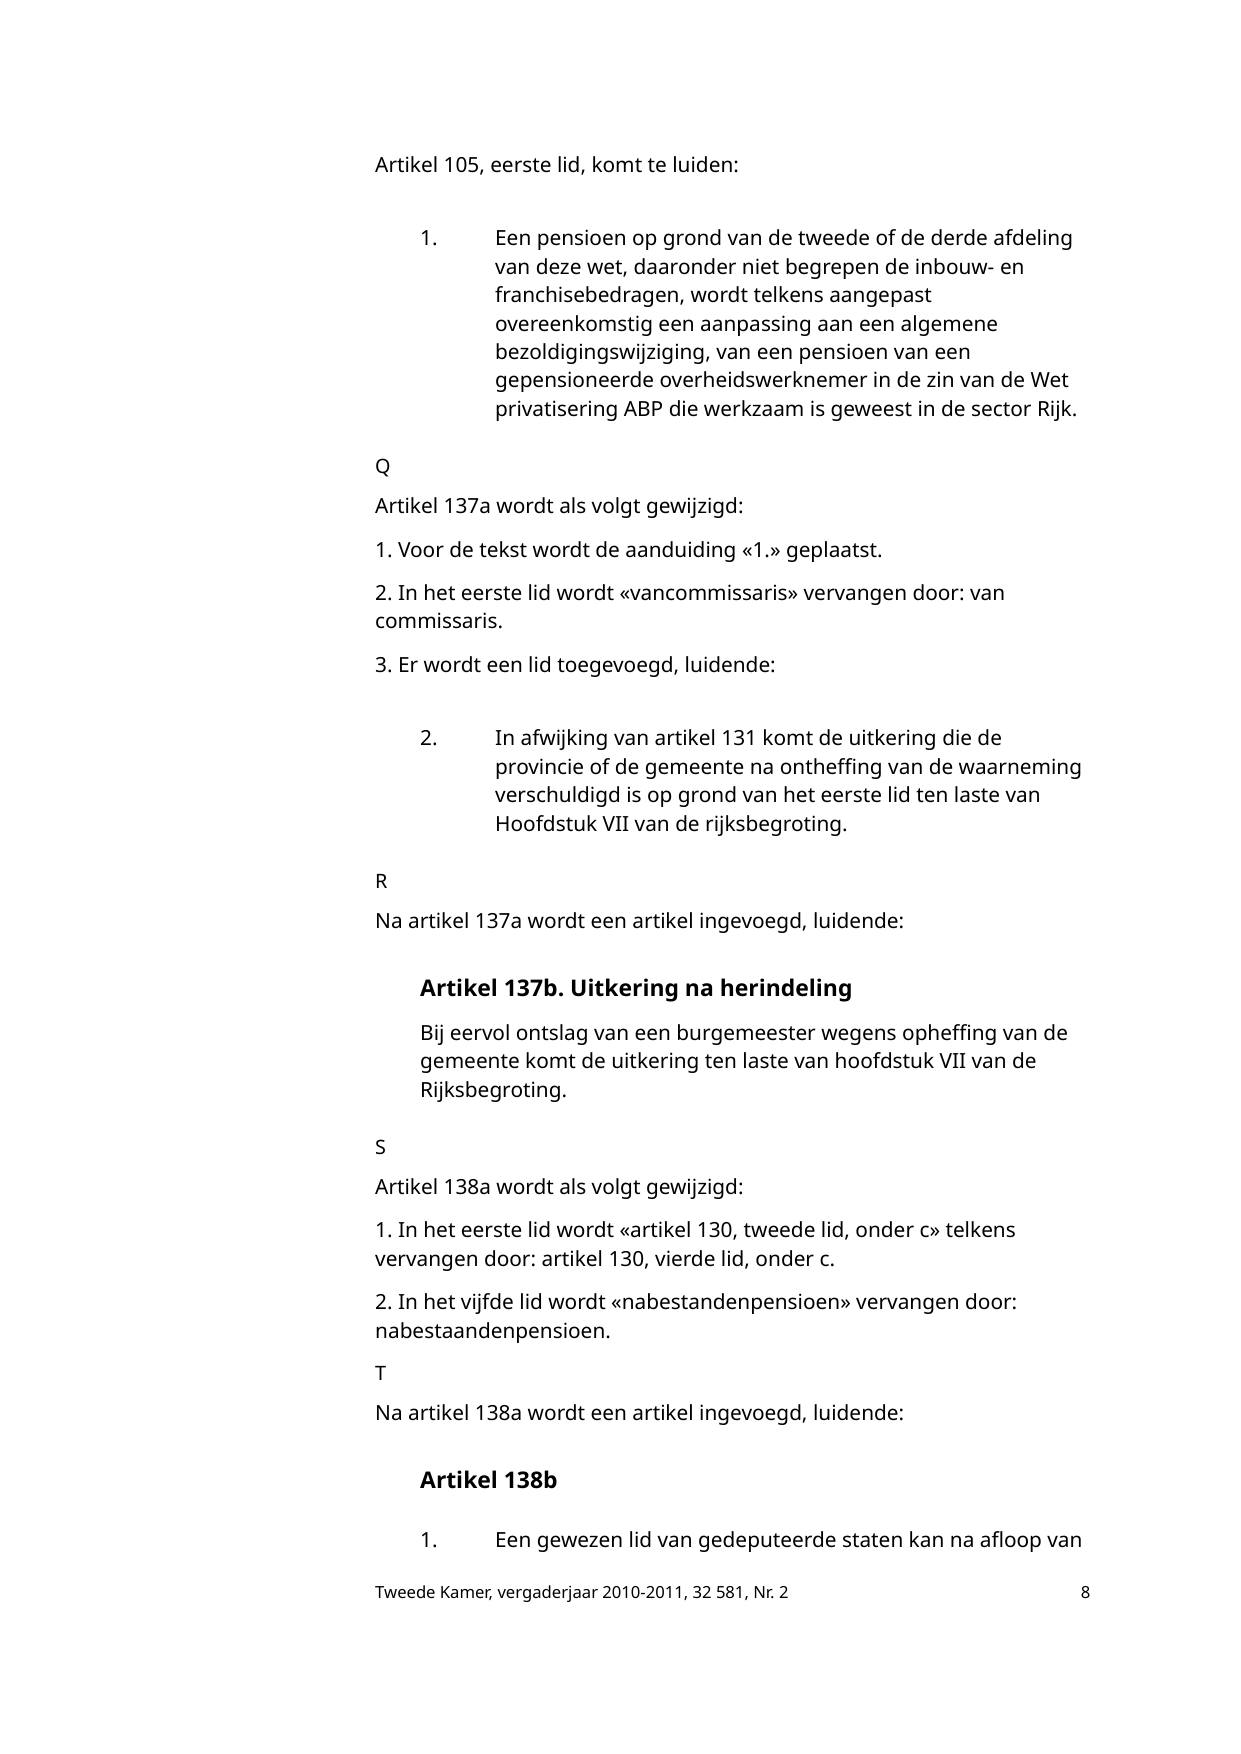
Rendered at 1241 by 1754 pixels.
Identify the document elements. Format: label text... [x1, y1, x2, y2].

text Q [375, 452, 1090, 479]
text Artikel 138a wordt als volgt gewijzigd: [375, 1172, 1090, 1201]
text 3. Er wordt een lid toegevoegd, luidende: [375, 650, 1090, 678]
text 2. In het vijfde lid wordt «nabestandenpensioen» vervangen door: nabestaandenpensioen. [375, 1287, 1090, 1344]
text R [375, 867, 1090, 894]
text Na artikel 138a wordt een artikel ingevoegd, luidende: [375, 1398, 1090, 1427]
text 2. In het eerste lid wordt «vancommissaris» vervangen door: van commissaris. [375, 578, 1090, 635]
text T [375, 1359, 1090, 1386]
text 1. In het eerste lid wordt «artikel 130, tweede lid, onder c» telkens vervangen door: artikel 130, vierde lid, onder c. [375, 1216, 1090, 1272]
subtitle Artikel 138b [420, 1464, 1090, 1495]
list Een gewezen lid van gedeputeerde staten kan na afloop van [420, 1525, 1090, 1554]
text Bij eervol ontslag van een burgemeester wegens opheffing van de gemeente komt de uitkering ten laste van hoofdstuk VII van de Rijksbegroting. [420, 1018, 1090, 1103]
text Artikel 105, eerste lid, komt te luiden: [375, 150, 1090, 178]
subtitle Artikel 137b. Uitkering na herindeling [420, 972, 1090, 1003]
list Een pensioen op grond van de tweede of de derde afdeling van deze wet, daaronder niet begrepen de inbouw- en franchisebedragen, wordt telkens aangepast overeenkomstig een aanpassing aan een algemene bezoldigingswijziging, van een pensioen van een gepensioneerde overheidswerknemer in de zin van de Wet privatisering ABP die werkzaam is geweest in de sector Rijk. [420, 223, 1090, 422]
list In afwijking van artikel 131 komt de uitkering die de provincie of de gemeente na ontheffing van de waarneming verschuldigd is op grond van het eerste lid ten laste van Hoofdstuk VII van de rijksbegroting. [420, 723, 1090, 837]
text S [375, 1133, 1090, 1160]
text Artikel 137a wordt als volgt gewijzigd: [375, 491, 1090, 520]
text Na artikel 137a wordt een artikel ingevoegd, luidende: [375, 906, 1090, 934]
text 1. Voor de tekst wordt de aanduiding «1.» geplaatst. [375, 535, 1090, 563]
